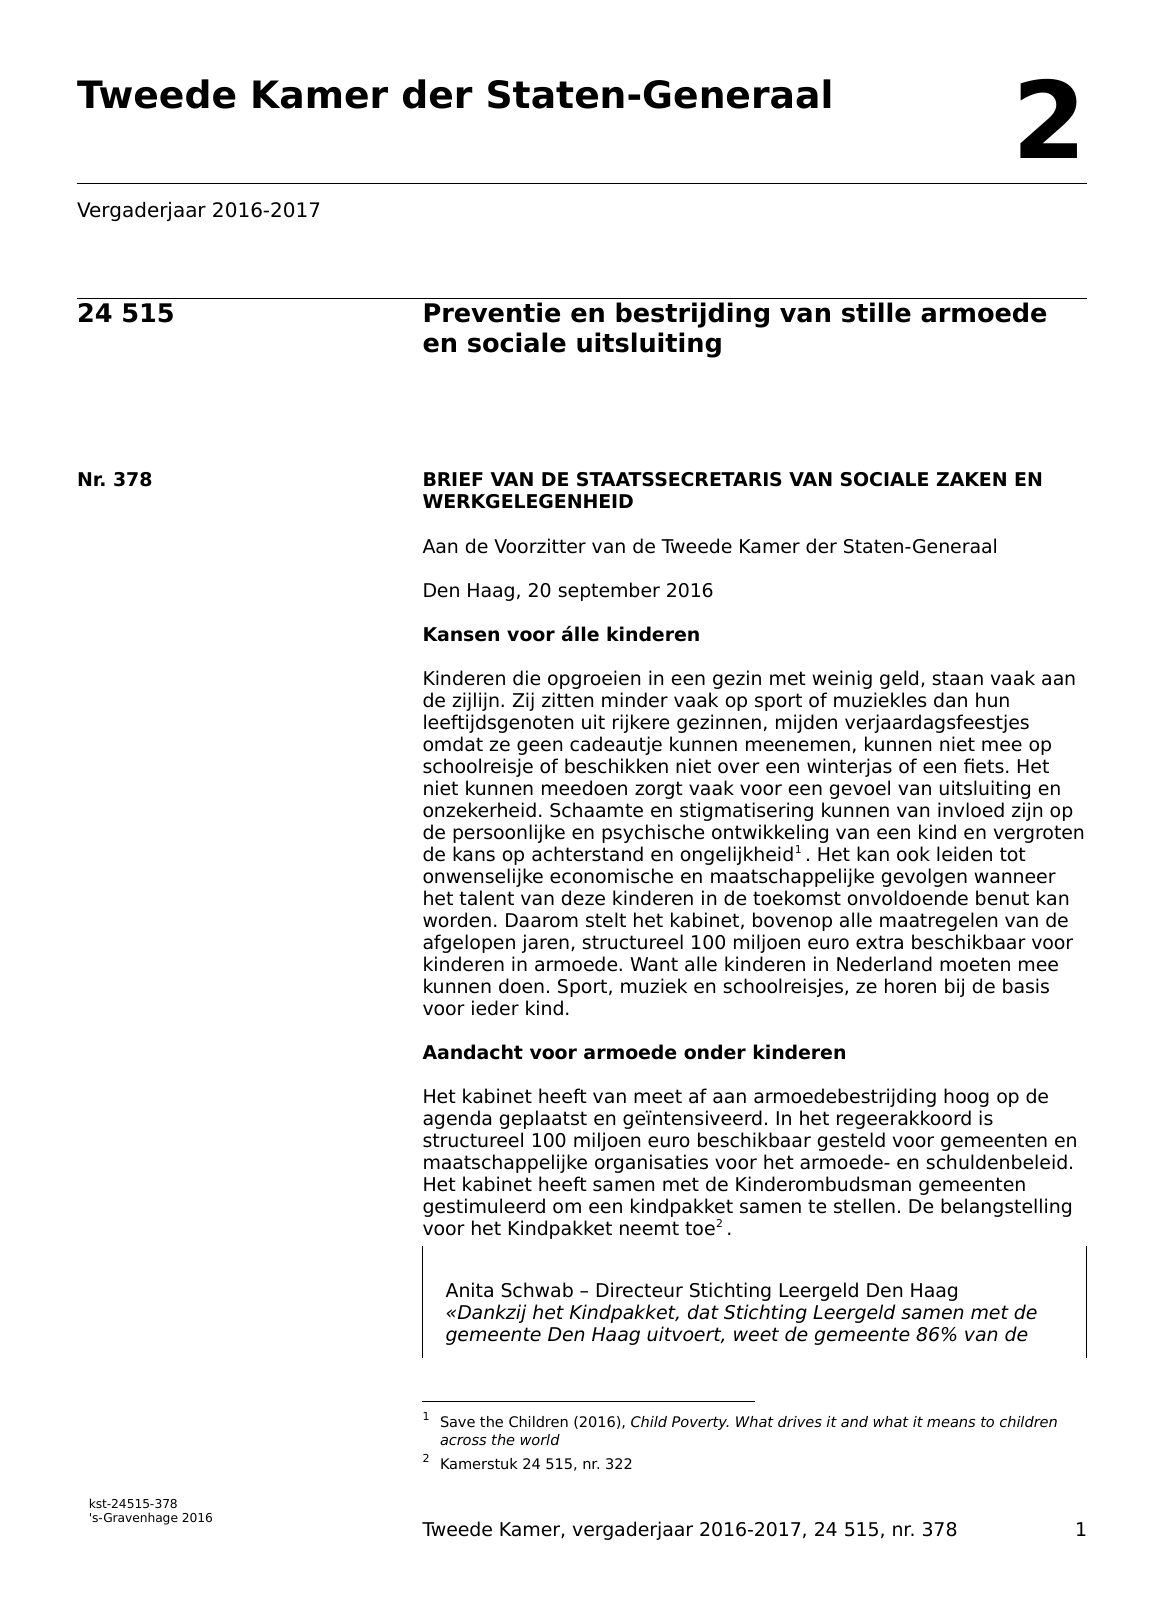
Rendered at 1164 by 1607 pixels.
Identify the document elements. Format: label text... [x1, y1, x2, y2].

text Het kabinet heeft van meet af aan armoedebestrijding hoog op de agenda geplaatst en geïntensiveerd. In het regeerakkoord is structureel 100 miljoen euro beschikbaar gesteld voor gemeenten en maatschappelijke organisaties voor het armoede- en schuldenbeleid. Het kabinet heeft samen met de Kinderombudsman gemeenten gestimuleerd om een kindpakket samen te stellen. De belangstelling voor het Kindpakket neemt toe. [422, 1086, 1087, 1240]
table_header Anita Schwab – Directeur Stichting Leergeld Den Haag «Dankzij het Kindpakket, dat Stichting Leergeld samen met de gemeente Den Haag uitvoert, weet de gemeente 86% van de [423, 1246, 1086, 1357]
text kst-24515-378 [88, 1497, 323, 1511]
text Den Haag, 20 september 2016 [422, 580, 1087, 602]
subtitle Kansen voor álle kinderen [422, 624, 1087, 646]
subtitle Aandacht voor armoede onder kinderen [422, 1042, 1087, 1064]
table_cell Vergaderjaar 2016-2017 [77, 184, 1087, 298]
text Kamerstuk 24 515, nr. 322 [422, 1452, 1087, 1474]
subtitle Nr. 378 BRIEF VAN DE STAATSSECRETARIS VAN SOCIALE ZAKEN EN WERKGELEGENHEID [77, 469, 1087, 513]
table_header 2 [886, 59, 1087, 183]
subtitle 24 515 Preventie en bestrijding van stille armoede en sociale uitsluiting [77, 299, 1087, 358]
table_header Tweede Kamer der Staten-Generaal [77, 59, 886, 183]
text Kinderen die opgroeien in een gezin met weinig geld, staan vaak aan de zijlijn. Zij zitten minder vaak op sport of muziekles dan hun leeftijdsgenoten uit rijkere gezinnen, mijden verjaardagsfeestjes omdat ze geen cadeautje kunnen meenemen, kunnen niet mee op schoolreisje of beschikken niet over een winterjas of een fiets. Het niet kunnen meedoen zorgt vaak voor een gevoel van uitsluiting en onzekerheid. Schaamte en stigmatisering kunnen van invloed zijn op de persoonlijke en psychische ontwikkeling van een kind en vergroten de kans op achterstand en ongelijkheid. Het kan ook leiden tot onwenselijke economische en maatschappelijke gevolgen wanneer het talent van deze kinderen in de toekomst onvoldoende benut kan worden. Daarom stelt het kabinet, bovenop alle maatregelen van de afgelopen jaren, structureel 100 miljoen euro extra beschikbaar voor kinderen in armoede. Want alle kinderen in Nederland moeten mee kunnen doen. Sport, muziek en schoolreisjes, ze horen bij de basis voor ieder kind. [422, 668, 1087, 1020]
text 's-Gravenhage 2016 [88, 1511, 323, 1525]
text Save the Children (2016), Child Poverty. What drives it and what it means to children across the world [422, 1410, 1087, 1449]
text Aan de Voorzitter van de Tweede Kamer der Staten-Generaal [422, 536, 1087, 557]
